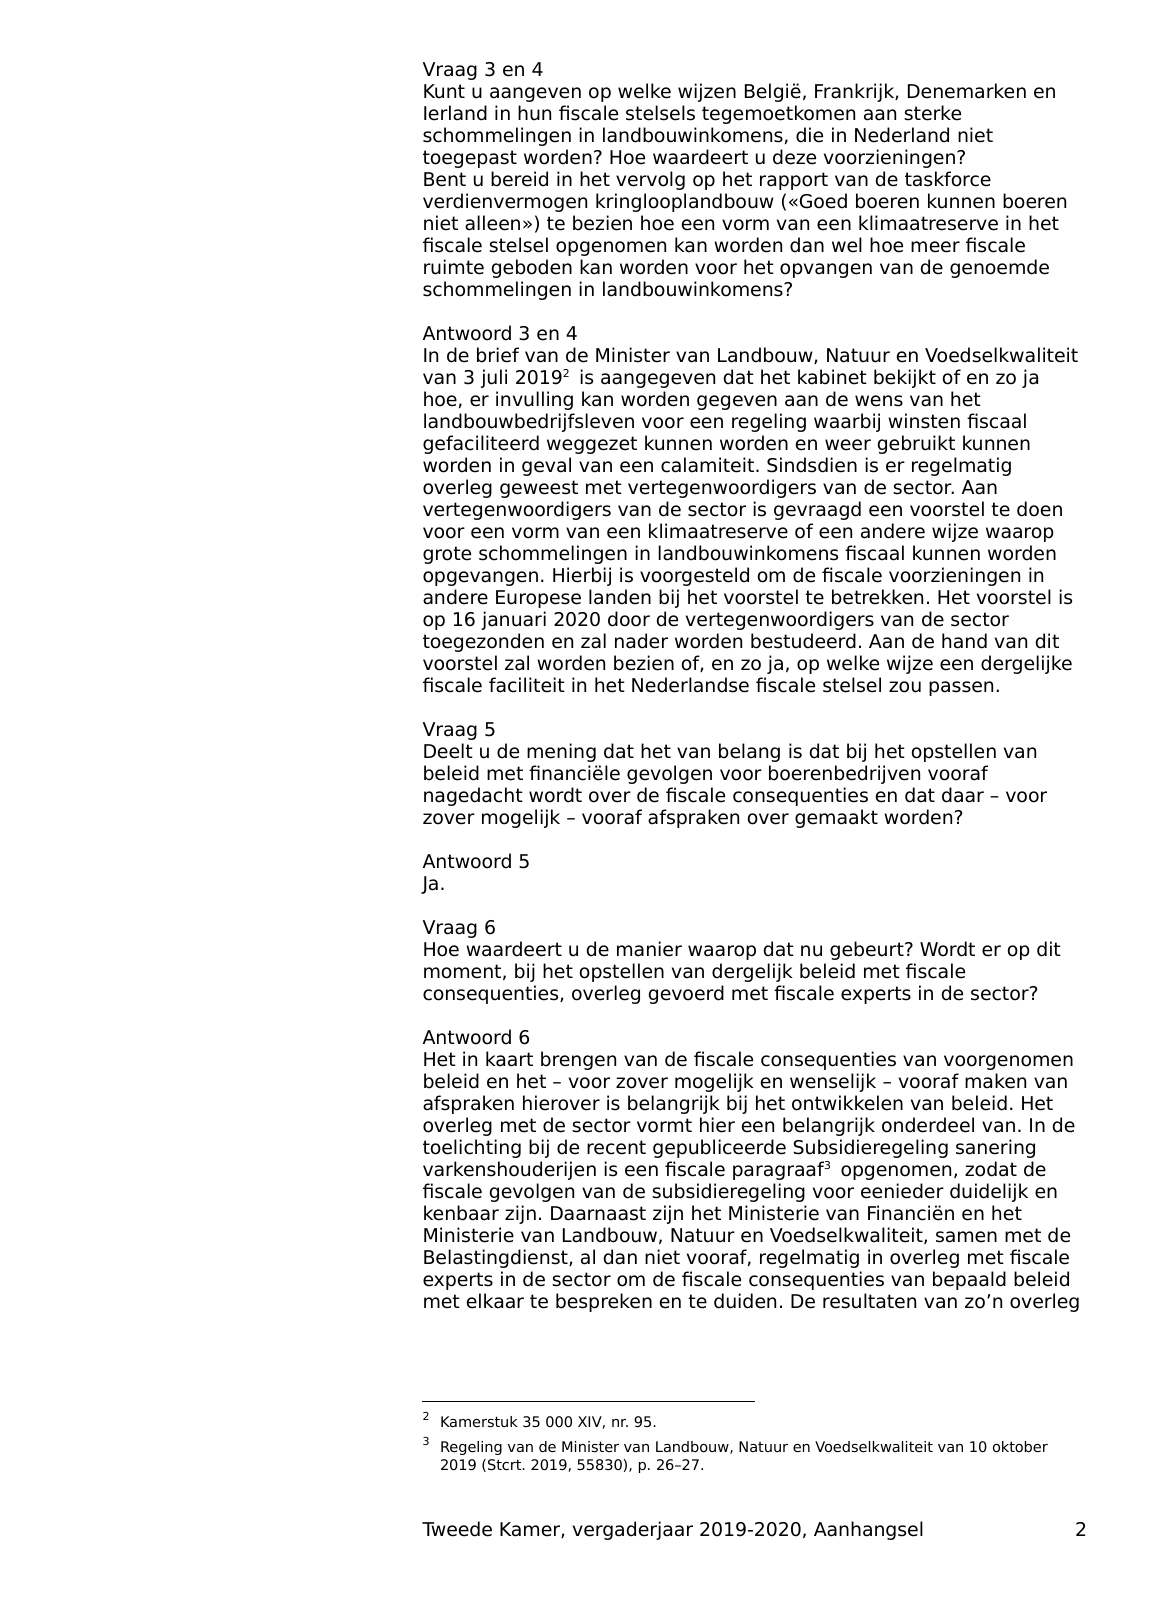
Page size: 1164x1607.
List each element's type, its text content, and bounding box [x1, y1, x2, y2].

text Kunt u aangeven op welke wijzen België, Frankrijk, Denemarken en Ierland in hun fiscale stelsels tegemoetkomen aan sterke schommelingen in landbouwinkomens, die in Nederland niet toegepast worden? Hoe waardeert u deze voorzieningen? [422, 81, 1087, 169]
text Vraag 6 [422, 917, 1087, 939]
text Vraag 3 en 4 [422, 59, 1087, 81]
text Hoe waardeert u de manier waarop dat nu gebeurt? Wordt er op dit moment, bij het opstellen van dergelijk beleid met fiscale consequenties, overleg gevoerd met fiscale experts in de sector? [422, 939, 1087, 1005]
text Kamerstuk 35 000 XIV, nr. 95. [422, 1410, 1087, 1432]
text Bent u bereid in het vervolg op het rapport van de taskforce verdienvermogen kringlooplandbouw («Goed boeren kunnen boeren niet alleen») te bezien hoe een vorm van een klimaatreserve in het fiscale stelsel opgenomen kan worden dan wel hoe meer fiscale ruimte geboden kan worden voor het opvangen van de genoemde schommelingen in landbouwinkomens? [422, 169, 1087, 301]
text Antwoord 3 en 4 [422, 323, 1087, 345]
text Regeling van de Minister van Landbouw, Natuur en Voedselkwaliteit van 10 oktober 2019 (Stcrt. 2019, 55830), p. 26–27. [422, 1435, 1087, 1474]
text In de brief van de Minister van Landbouw, Natuur en Voedselkwaliteit van 3 juli 2019 is aangegeven dat het kabinet bekijkt of en zo ja hoe, er invulling kan worden gegeven aan de wens van het landbouwbedrijfsleven voor een regeling waarbij winsten fiscaal gefaciliteerd weggezet kunnen worden en weer gebruikt kunnen worden in geval van een calamiteit. Sindsdien is er regelmatig overleg geweest met vertegenwoordigers van de sector. Aan vertegenwoordigers van de sector is gevraagd een voorstel te doen voor een vorm van een klimaatreserve of een andere wijze waarop grote schommelingen in landbouwinkomens fiscaal kunnen worden opgevangen. Hierbij is voorgesteld om de fiscale voorzieningen in andere Europese landen bij het voorstel te betrekken. Het voorstel is op 16 januari 2020 door de vertegenwoordigers van de sector toegezonden en zal nader worden bestudeerd. Aan de hand van dit voorstel zal worden bezien of, en zo ja, op welke wijze een dergelijke fiscale faciliteit in het Nederlandse fiscale stelsel zou passen. [422, 345, 1087, 697]
text Antwoord 5 [422, 851, 1087, 873]
text Ja. [422, 873, 1087, 895]
text Vraag 5 [422, 719, 1087, 741]
text Het in kaart brengen van de fiscale consequenties van voorgenomen beleid en het – voor zover mogelijk en wenselijk – vooraf maken van afspraken hierover is belangrijk bij het ontwikkelen van beleid. Het overleg met de sector vormt hier een belangrijk onderdeel van. In de toelichting bij de recent gepubliceerde Subsidieregeling sanering varkenshouderijen is een fiscale paragraaf opgenomen, zodat de fiscale gevolgen van de subsidieregeling voor eenieder duidelijk en kenbaar zijn. Daarnaast zijn het Ministerie van Financiën en het Ministerie van Landbouw, Natuur en Voedselkwaliteit, samen met de Belastingdienst, al dan niet vooraf, regelmatig in overleg met fiscale experts in de sector om de fiscale consequenties van bepaald beleid met elkaar te bespreken en te duiden. De resultaten van zo’n overleg [422, 1049, 1087, 1313]
text Deelt u de mening dat het van belang is dat bij het opstellen van beleid met financiële gevolgen voor boerenbedrijven vooraf nagedacht wordt over de fiscale consequenties en dat daar – voor zover mogelijk – vooraf afspraken over gemaakt worden? [422, 741, 1087, 829]
text Antwoord 6 [422, 1027, 1087, 1049]
